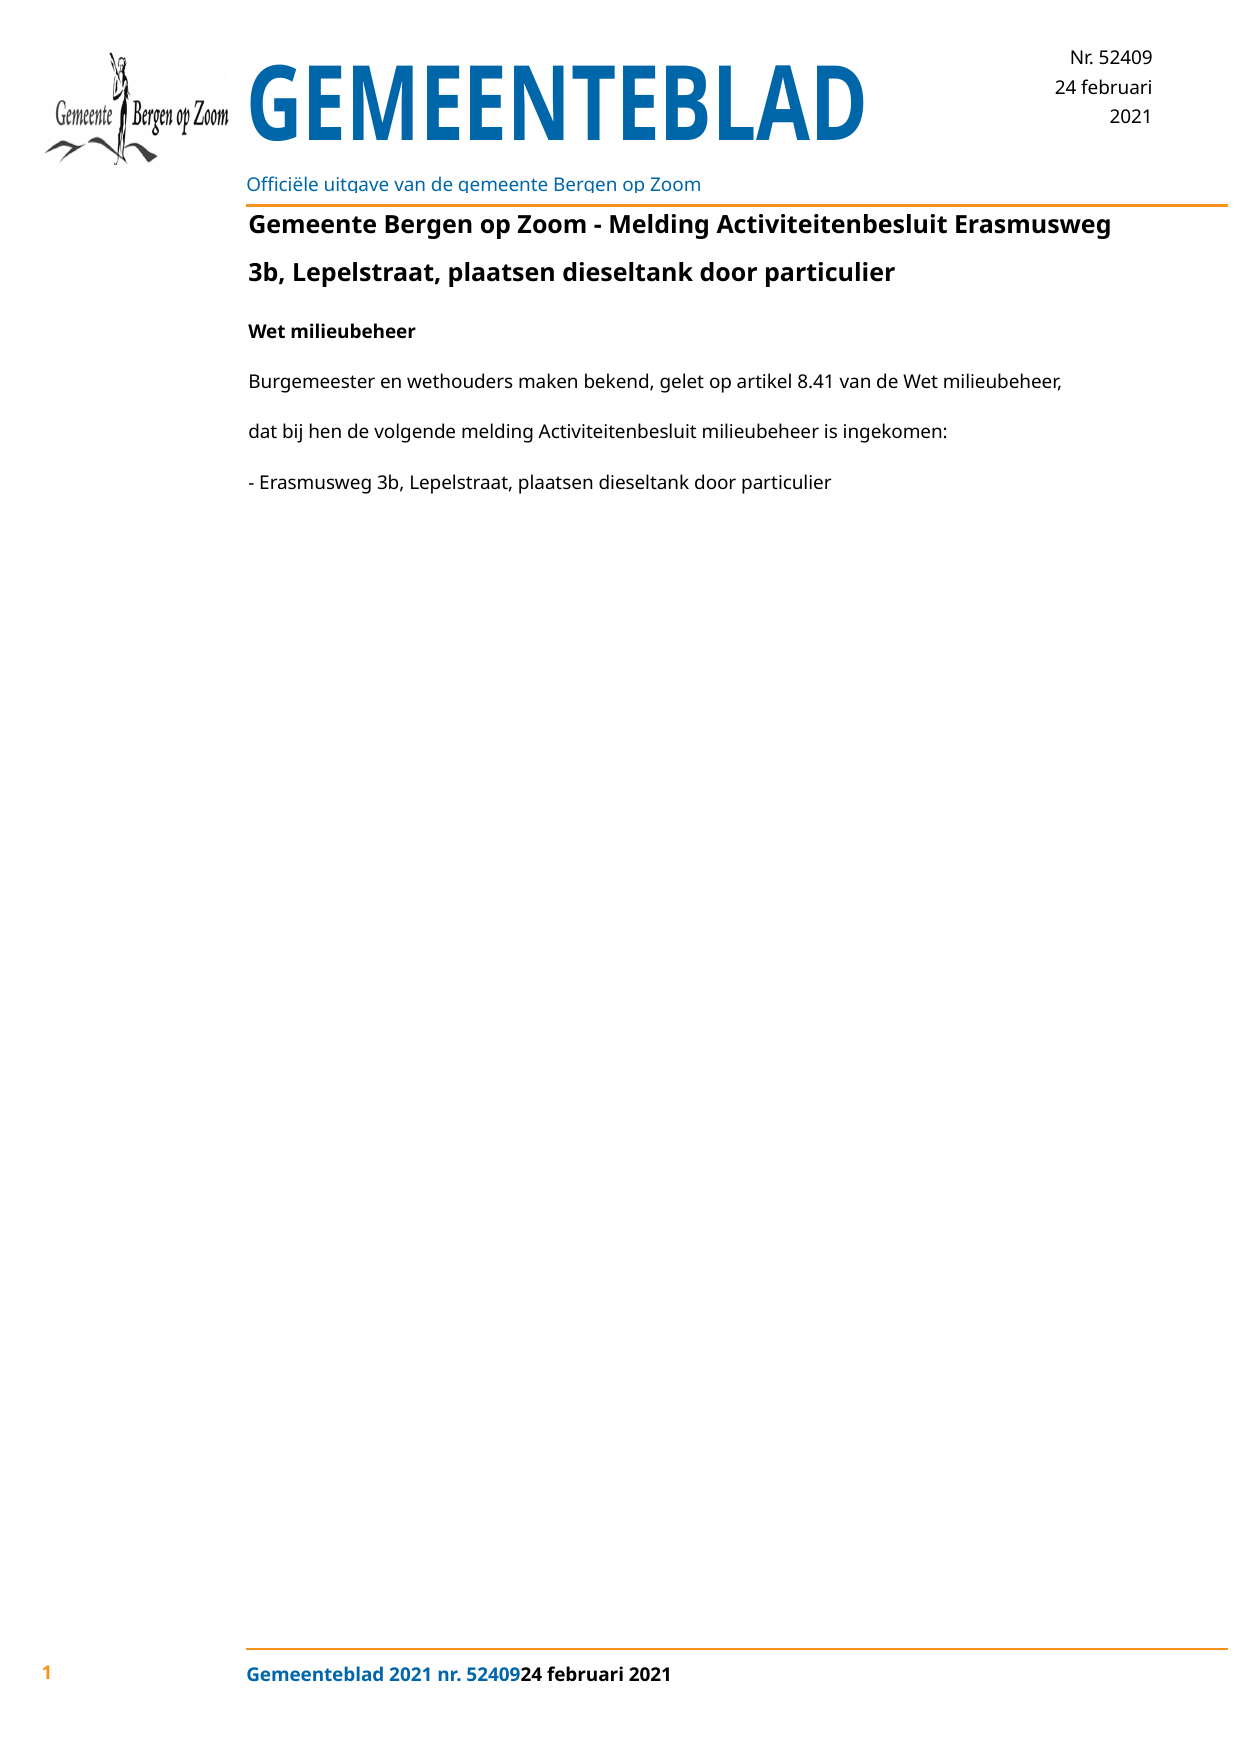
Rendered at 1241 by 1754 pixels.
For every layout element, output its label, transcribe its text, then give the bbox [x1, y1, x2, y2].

text dat bij hen de volgende melding Activiteitenbesluit milieubeheer is ingekomen: [248, 419, 1152, 444]
text Gemeente Bergen op Zoom - Melding Activiteitenbesluit Erasmusweg 3b, Lepelstraat, plaatsen dieseltank door particulier [248, 207, 1152, 288]
text Wet milieubeheer [248, 318, 1152, 344]
text - Erasmusweg 3b, Lepelstraat, plaatsen dieseltank door particulier [248, 469, 1152, 495]
text Burgemeester en wethouders maken bekend, gelet op artikel 8.41 van de Wet milieubeheer, [248, 368, 1152, 394]
picture [41, 47, 231, 172]
